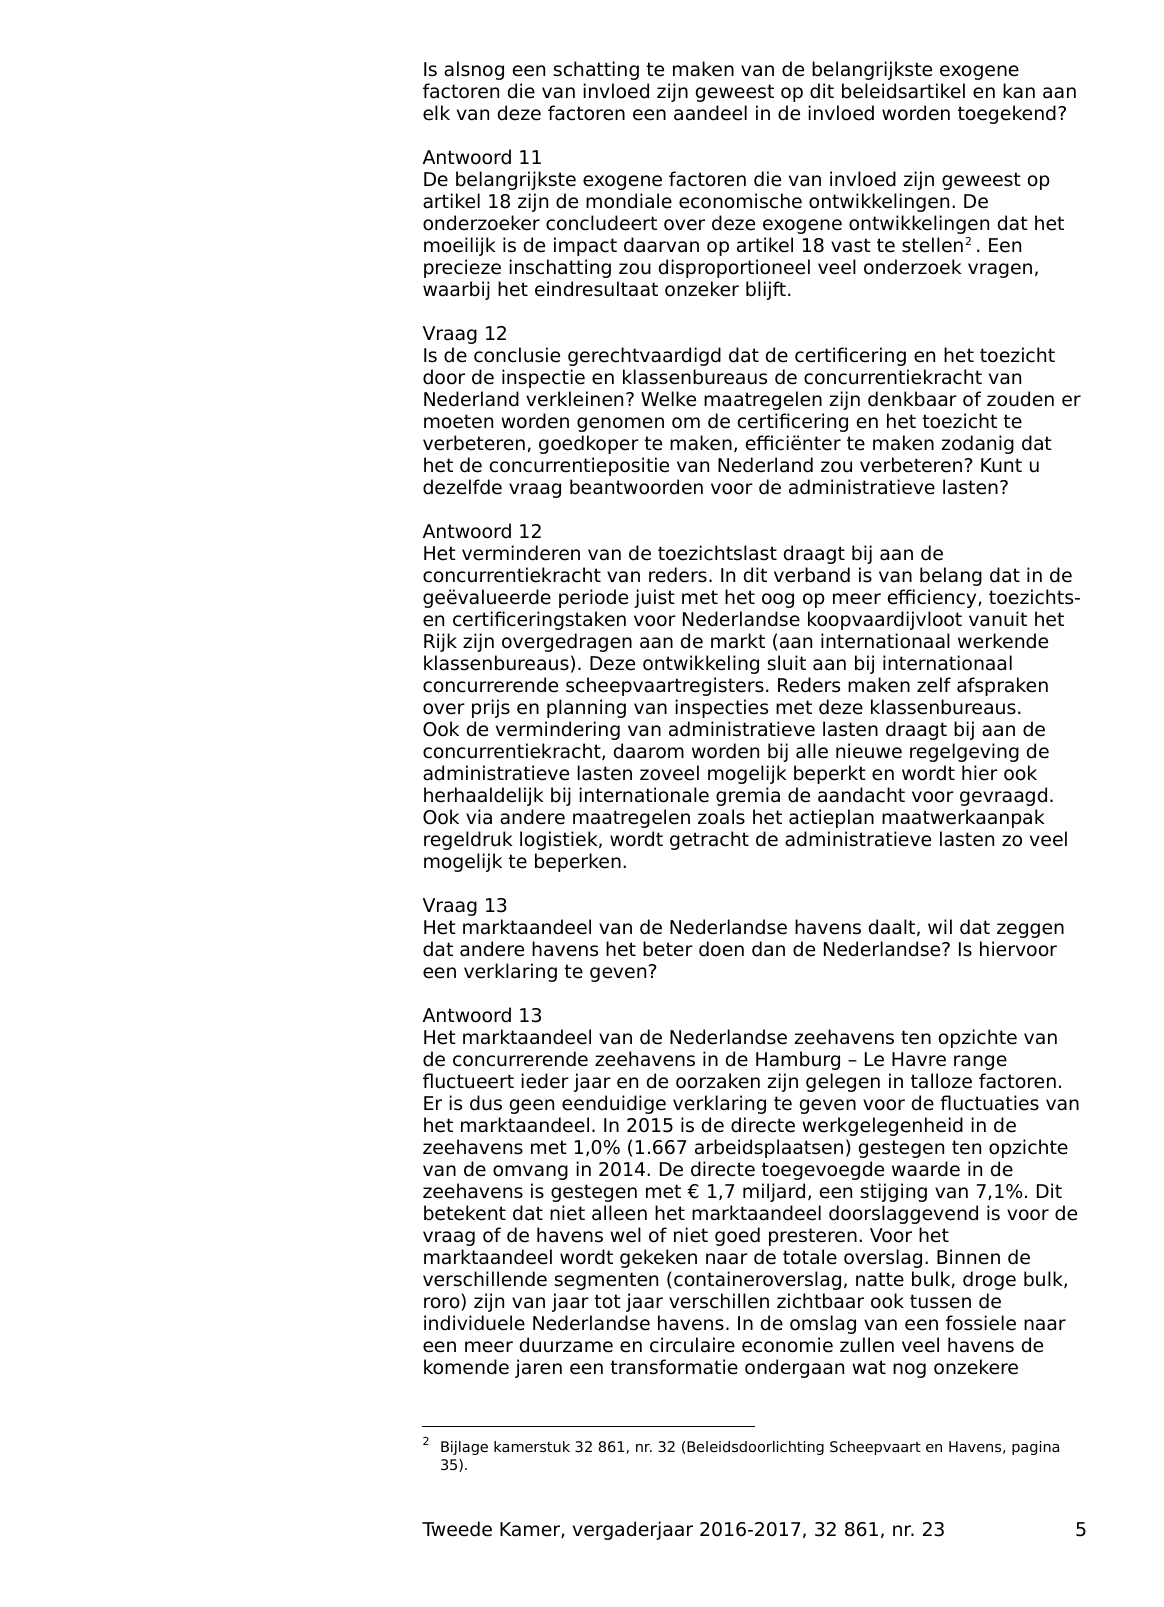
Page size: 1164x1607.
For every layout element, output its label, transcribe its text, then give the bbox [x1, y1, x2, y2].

text Vraag 13 [422, 895, 1087, 917]
text De belangrijkste exogene factoren die van invloed zijn geweest op artikel 18 zijn de mondiale economische ontwikkelingen. De onderzoeker concludeert over deze exogene ontwikkelingen dat het moeilijk is de impact daarvan op artikel 18 vast te stellen. Een precieze inschatting zou disproportioneel veel onderzoek vragen, waarbij het eindresultaat onzeker blijft. [422, 169, 1087, 301]
text Ook de vermindering van administratieve lasten draagt bij aan de concurrentiekracht, daarom worden bij alle nieuwe regelgeving de administratieve lasten zoveel mogelijk beperkt en wordt hier ook herhaaldelijk bij internationale gremia de aandacht voor gevraagd. Ook via andere maatregelen zoals het actieplan maatwerkaanpak regeldruk logistiek, wordt getracht de administratieve lasten zo veel mogelijk te beperken. [422, 719, 1087, 873]
text Bijlage kamerstuk 32 861, nr. 32 (Beleidsdoorlichting Scheepvaart en Havens, pagina 35). [422, 1435, 1087, 1474]
text Het marktaandeel van de Nederlandse havens daalt, wil dat zeggen dat andere havens het beter doen dan de Nederlandse? Is hiervoor een verklaring te geven? [422, 917, 1087, 983]
text Antwoord 11 [422, 147, 1087, 169]
text Is de conclusie gerechtvaardigd dat de certificering en het toezicht door de inspectie en klassenbureaus de concurrentiekracht van Nederland verkleinen? Welke maatregelen zijn denkbaar of zouden er moeten worden genomen om de certificering en het toezicht te verbeteren, goedkoper te maken, efficiënter te maken zodanig dat het de concurrentiepositie van Nederland zou verbeteren? Kunt u dezelfde vraag beantwoorden voor de administratieve lasten? [422, 345, 1087, 499]
text Is alsnog een schatting te maken van de belangrijkste exogene factoren die van invloed zijn geweest op dit beleidsartikel en kan aan elk van deze factoren een aandeel in de invloed worden toegekend? [422, 59, 1087, 125]
text Antwoord 12 [422, 521, 1087, 543]
text Het marktaandeel van de Nederlandse zeehavens ten opzichte van de concurrerende zeehavens in de Hamburg – Le Havre range fluctueert ieder jaar en de oorzaken zijn gelegen in talloze factoren. Er is dus geen eenduidige verklaring te geven voor de fluctuaties van het marktaandeel. In 2015 is de directe werkgelegenheid in de zeehavens met 1,0% (1.667 arbeidsplaatsen) gestegen ten opzichte van de omvang in 2014. De directe toegevoegde waarde in de zeehavens is gestegen met € 1,7 miljard, een stijging van 7,1%. Dit betekent dat niet alleen het marktaandeel doorslaggevend is voor de vraag of de havens wel of niet goed presteren. Voor het marktaandeel wordt gekeken naar de totale overslag. Binnen de verschillende segmenten (containeroverslag, natte bulk, droge bulk, roro) zijn van jaar tot jaar verschillen zichtbaar ook tussen de individuele Nederlandse havens. In de omslag van een fossiele naar een meer duurzame en circulaire economie zullen veel havens de komende jaren een transformatie ondergaan wat nog onzekere [422, 1027, 1087, 1379]
text Vraag 12 [422, 323, 1087, 345]
text Antwoord 13 [422, 1005, 1087, 1027]
text Het verminderen van de toezichtslast draagt bij aan de concurrentiekracht van reders. In dit verband is van belang dat in de geëvalueerde periode juist met het oog op meer efficiency, toezichts- en certificeringstaken voor Nederlandse koopvaardijvloot vanuit het Rijk zijn overgedragen aan de markt (aan internationaal werkende klassenbureaus). Deze ontwikkeling sluit aan bij internationaal concurrerende scheepvaartregisters. Reders maken zelf afspraken over prijs en planning van inspecties met deze klassenbureaus. [422, 543, 1087, 719]
